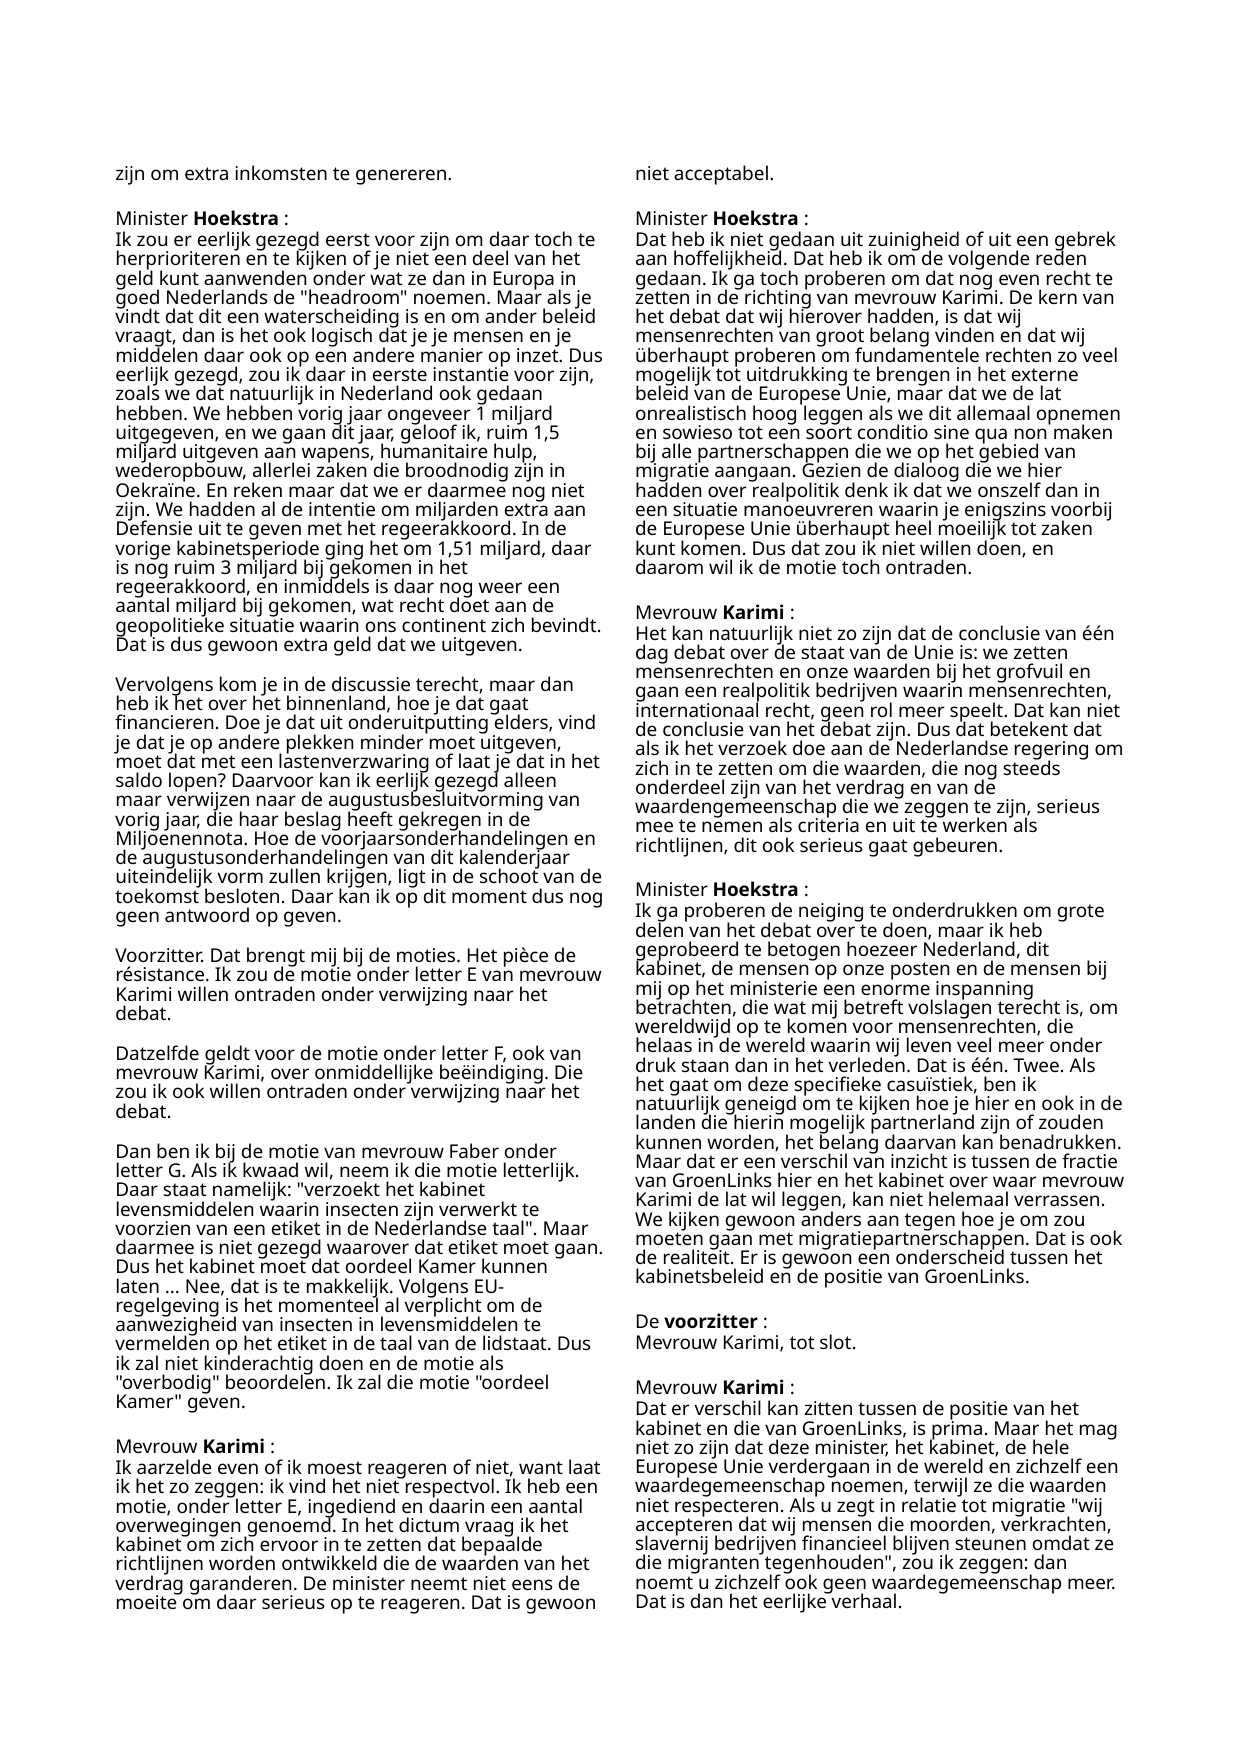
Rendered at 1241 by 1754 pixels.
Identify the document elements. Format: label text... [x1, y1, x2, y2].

text Minister Hoekstra : [635, 877, 1125, 902]
text Dat er verschil kan zitten tussen de positie van het kabinet en die van GroenLinks, is prima. Maar het mag niet zo zijn dat deze minister, het kabinet, de hele Europese Unie verdergaan in de wereld en zichzelf een waardegemeenschap noemen, terwijl ze die waarden niet respecteren. Als u zegt in relatie tot migratie "wij accepteren dat wij mensen die moorden, verkrachten, slavernij bedrijven financieel blijven steunen omdat ze die migranten tegenhouden", zou ik zeggen: dan noemt u zichzelf ook geen waardegemeenschap meer. Dat is dan het eerlijke verhaal. [635, 1400, 1125, 1612]
text Ik aarzelde even of ik moest reageren of niet, want laat ik het zo zeggen: ik vind het niet respectvol. Ik heb een motie, onder letter E, ingediend en daarin een aantal overwegingen genoemd. In het dictum vraag ik het kabinet om zich ervoor in te zetten dat bepaalde richtlijnen worden ontwikkeld die de waarden van het verdrag garanderen. De minister neemt niet eens de moeite om daar serieus op te reageren. Dat is gewoon [115, 1459, 605, 1613]
text Mevrouw Karimi : [115, 1433, 605, 1459]
text Mevrouw Karimi, tot slot. [635, 1334, 1125, 1354]
text Het kan natuurlijk niet zo zijn dat de conclusie van één dag debat over de staat van de Unie is: we zetten mensenrechten en onze waarden bij het grofvuil en gaan een realpolitik bedrijven waarin mensenrechten, internationaal recht, geen rol meer speelt. Dat kan niet de conclusie van het debat zijn. Dus dat betekent dat als ik het verzoek doe aan de Nederlandse regering om zich in te zetten om die waarden, die nog steeds onderdeel zijn van het verdrag en van de waardengemeenschap die we zeggen te zijn, serieus mee te nemen als criteria en uit te werken als richtlijnen, dit ook serieus gaat gebeuren. [635, 624, 1125, 856]
text Minister Hoekstra : [635, 205, 1125, 231]
text Vervolgens kom je in de discussie terecht, maar dan heb ik het over het binnenland, hoe je dat gaat financieren. Doe je dat uit onderuitputting elders, vind je dat je op andere plekken minder moet uitgeven, moet dat met een lastenverzwaring of laat je dat in het saldo lopen? Daarvoor kan ik eerlijk gezegd alleen maar verwijzen naar de augustusbesluitvorming van vorig jaar, die haar beslag heeft gekregen in de Miljoenennota. Hoe de voorjaarsonderhandelingen en de augustusonderhandelingen van dit kalenderjaar uiteindelijk vorm zullen krijgen, ligt in de schoot van de toekomst besloten. Daar kan ik op dit moment dus nog geen antwoord op geven. [115, 676, 605, 926]
text Dat heb ik niet gedaan uit zuinigheid of uit een gebrek aan hoffelijkheid. Dat heb ik om de volgende reden gedaan. Ik ga toch proberen om dat nog even recht te zetten in de richting van mevrouw Karimi. De kern van het debat dat wij hierover hadden, is dat wij mensenrechten van groot belang vinden en dat wij überhaupt proberen om fundamentele rechten zo veel mogelijk tot uitdrukking te brengen in het externe beleid van de Europese Unie, maar dat we de lat onrealistisch hoog leggen als we dit allemaal opnemen en sowieso tot een soort conditio sine qua non maken bij alle partnerschappen die we op het gebied van migratie aangaan. Gezien de dialoog die we hier hadden over realpolitik denk ik dat we onszelf dan in een situatie manoeuvreren waarin je enigszins voorbij de Europese Unie überhaupt heel moeilijk tot zaken kunt komen. Dus dat zou ik niet willen doen, en daarom wil ik de motie toch ontraden. [635, 231, 1125, 578]
text Ik zou er eerlijk gezegd eerst voor zijn om daar toch te herprioriteren en te kijken of je niet een deel van het geld kunt aanwenden onder wat ze dan in Europa in goed Nederlands de "headroom" noemen. Maar als je vindt dat dit een waterscheiding is en om ander beleid vraagt, dan is het ook logisch dat je je mensen en je middelen daar ook op een andere manier op inzet. Dus eerlijk gezegd, zou ik daar in eerste instantie voor zijn, zoals we dat natuurlijk in Nederland ook gedaan hebben. We hebben vorig jaar ongeveer 1 miljard uitgegeven, en we gaan dit jaar, geloof ik, ruim 1,5 miljard uitgeven aan wapens, humanitaire hulp, wederopbouw, allerlei zaken die broodnodig zijn in Oekraïne. En reken maar dat we er daarmee nog niet zijn. We hadden al de intentie om miljarden extra aan Defensie uit te geven met het regeerakkoord. In de vorige kabinetsperiode ging het om 1,51 miljard, daar is nog ruim 3 miljard bij gekomen in het regeerakkoord, en inmiddels is daar nog weer een aantal miljard bij gekomen, wat recht doet aan de geopolitieke situatie waarin ons continent zich bevindt. Dat is dus gewoon extra geld dat we uitgeven. [115, 231, 605, 655]
text Datzelfde geldt voor de motie onder letter F, ook van mevrouw Karimi, over onmiddellijke beëindiging. Die zou ik ook willen ontraden onder verwijzing naar het debat. [115, 1045, 605, 1122]
text Ik ga proberen de neiging te onderdrukken om grote delen van het debat over te doen, maar ik heb geprobeerd te betogen hoezeer Nederland, dit kabinet, de mensen op onze posten en de mensen bij mij op het ministerie een enorme inspanning betrachten, die wat mij betreft volslagen terecht is, om wereldwijd op te komen voor mensenrechten, die helaas in de wereld waarin wij leven veel meer onder druk staan dan in het verleden. Dat is één. Twee. Als het gaat om deze specifieke casuïstiek, ben ik natuurlijk geneigd om te kijken hoe je hier en ook in de landen die hierin mogelijk partnerland zijn of zouden kunnen worden, het belang daarvan kan benadrukken. Maar dat er een verschil van inzicht is tussen de fractie van GroenLinks hier en het kabinet over waar mevrouw Karimi de lat wil leggen, kan niet helemaal verrassen. We kijken gewoon anders aan tegen hoe je om zou moeten gaan met migratiepartnerschappen. Dat is ook de realiteit. Er is gewoon een onderscheid tussen het kabinetsbeleid en de positie van GroenLinks. [635, 902, 1125, 1288]
text Voorzitter. Dat brengt mij bij de moties. Het pièce de résistance. Ik zou de motie onder letter E van mevrouw Karimi willen ontraden onder verwijzing naar het debat. [115, 947, 605, 1024]
text Mevrouw Karimi : [635, 599, 1125, 624]
text De voorzitter : [635, 1309, 1125, 1334]
text Minister Hoekstra : [115, 205, 605, 231]
text Dan ben ik bij de motie van mevrouw Faber onder letter G. Als ik kwaad wil, neem ik die motie letterlijk. Daar staat namelijk: "verzoekt het kabinet levensmiddelen waarin insecten zijn verwerkt te voorzien van een etiket in de Nederlandse taal". Maar daarmee is niet gezegd waarover dat etiket moet gaan. Dus het kabinet moet dat oordeel Kamer kunnen laten ... Nee, dat is te makkelijk. Volgens EU-regelgeving is het momenteel al verplicht om de aanwezigheid van insecten in levensmiddelen te vermelden op het etiket in de taal van de lidstaat. Dus ik zal niet kinderachtig doen en de motie als "overbodig" beoordelen. Ik zal die motie "oordeel Kamer" geven. [115, 1143, 605, 1412]
text niet acceptabel. [635, 165, 1125, 184]
text Mevrouw Karimi : [635, 1374, 1125, 1400]
text zijn om extra inkomsten te genereren. [115, 165, 605, 184]
